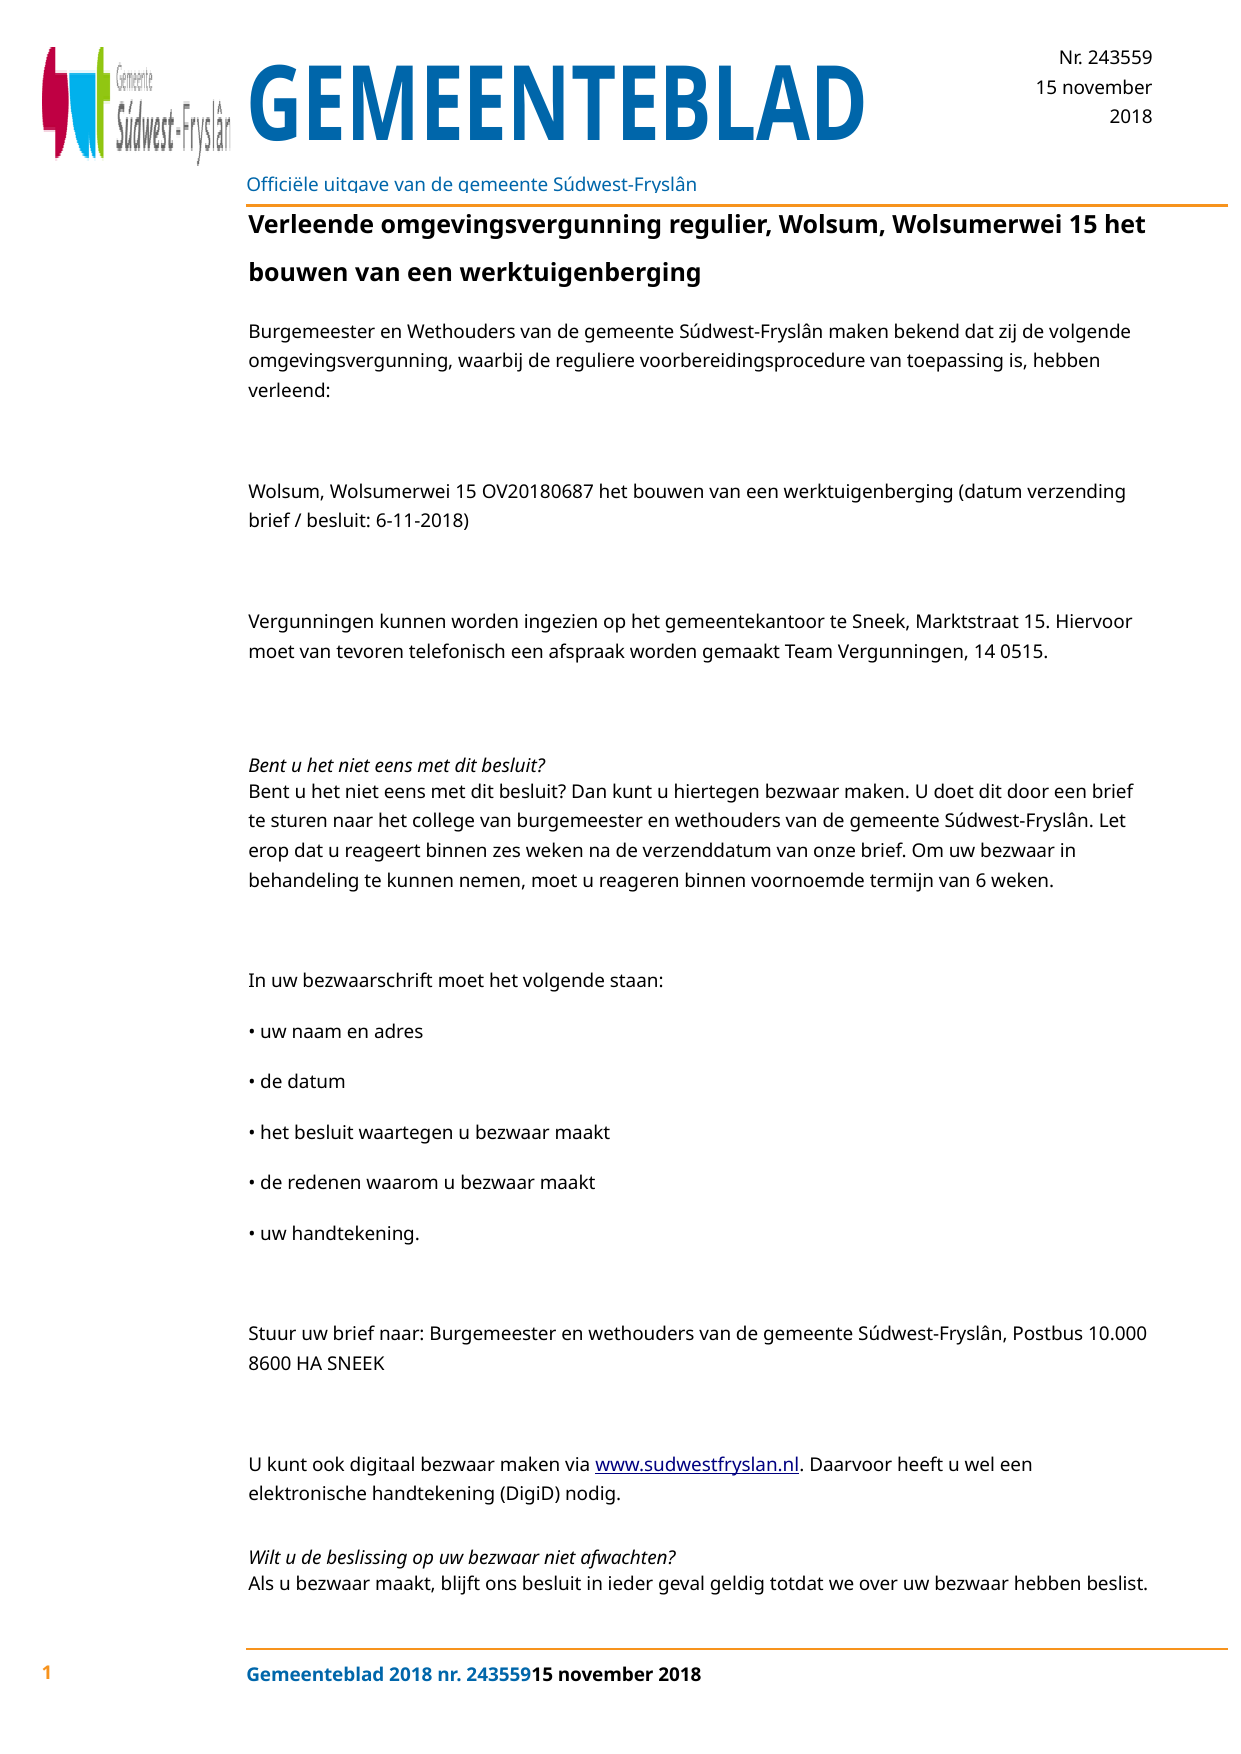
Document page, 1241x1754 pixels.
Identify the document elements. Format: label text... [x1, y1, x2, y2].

text Bent u het niet eens met dit besluit? [248, 752, 1152, 778]
text In uw bezwaarschrift moet het volgende staan: [248, 968, 1152, 993]
text • de redenen waarom u bezwaar maakt [248, 1169, 1152, 1195]
text • de datum [248, 1068, 1152, 1094]
text Wolsum, Wolsumerwei 15 OV20180687 het bouwen van een werktuigenberging (datum verzending brief / besluit: 6-11-2018) [248, 478, 1152, 533]
text Vergunningen kunnen worden ingezien op het gemeentekantoor te Sneek, Marktstraat 15. Hiervoor moet van tevoren telefonisch een afspraak worden gemaakt Team Vergunningen, 14 0515. [248, 608, 1152, 664]
text Bent u het niet eens met dit besluit? Dan kunt u hiertegen bezwaar maken. U doet dit door een brief te sturen naar het college van burgemeester en wethouders van de gemeente Súdwest-Fryslân. Let erop dat u reageert binnen zes weken na de verzenddatum van onze brief. Om uw bezwaar in behandeling te kunnen nemen, moet u reageren binnen voornoemde termijn van 6 weken. [248, 778, 1152, 892]
picture [41, 47, 231, 172]
text Verleende omgevingsvergunning regulier, Wolsum, Wolsumerwei 15 het bouwen van een werktuigenberging [248, 207, 1152, 288]
text Stuur uw brief naar: Burgemeester en wethouders van de gemeente Súdwest-Fryslân, Postbus 10.000 8600 HA SNEEK [248, 1321, 1152, 1376]
text • uw handtekening. [248, 1220, 1152, 1245]
text Wilt u de beslissing op uw bezwaar niet afwachten? [248, 1544, 1152, 1570]
text U kunt ook digitaal bezwaar maken via www.sudwestfryslan.nl. Daarvoor heeft u wel een elektronische handtekening (DigiD) nodig. [248, 1451, 1152, 1506]
text • uw naam en adres [248, 1018, 1152, 1044]
text • het besluit waartegen u bezwaar maakt [248, 1119, 1152, 1144]
text Burgemeester en Wethouders van de gemeente Súdwest-Fryslân maken bekend dat zij de volgende omgevingsvergunning, waarbij de reguliere voorbereidingsprocedure van toepassing is, hebben verleend: [248, 318, 1152, 403]
text Als u bezwaar maakt, blijft ons besluit in ieder geval geldig totdat we over uw bezwaar hebben beslist. [248, 1570, 1152, 1596]
